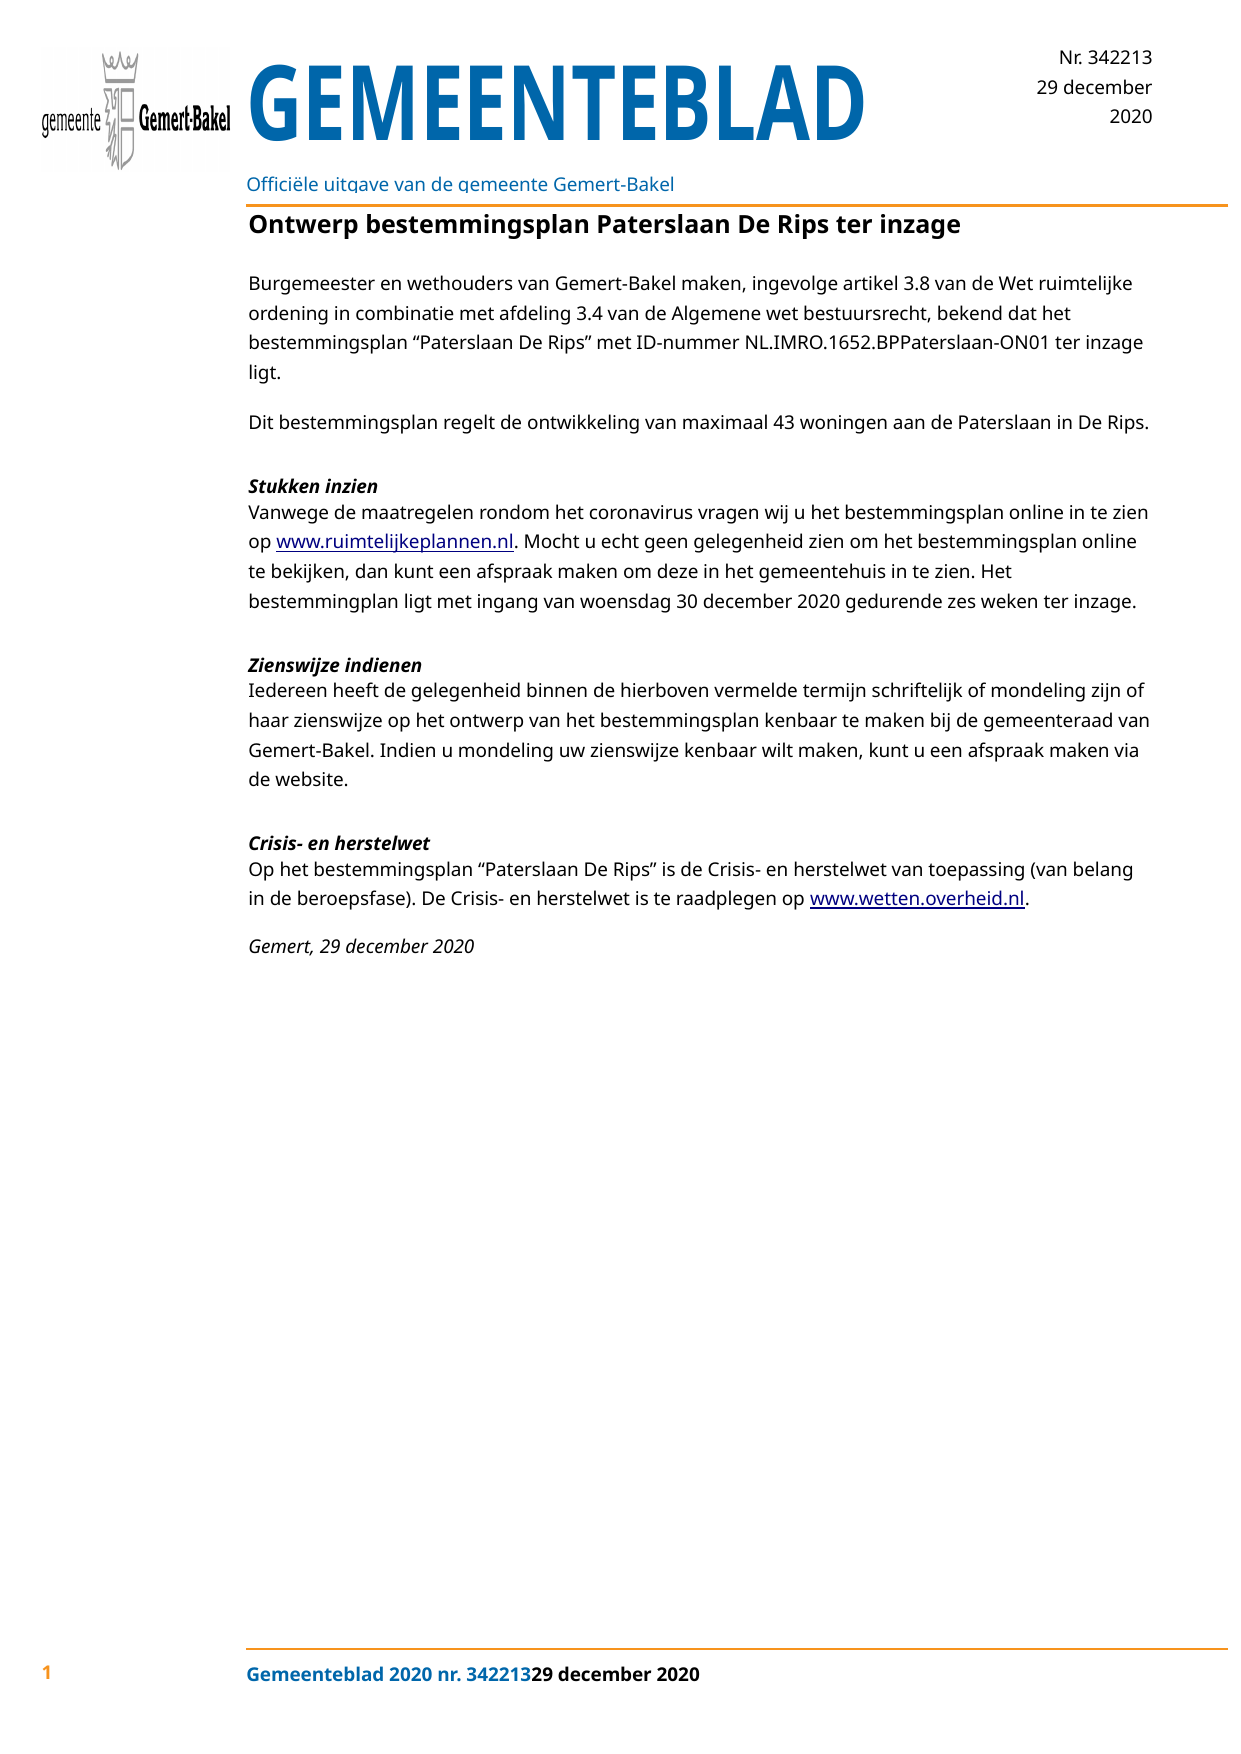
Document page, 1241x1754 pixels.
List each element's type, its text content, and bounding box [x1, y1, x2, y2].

text Burgemeester en wethouders van Gemert-Bakel maken, ingevolge artikel 3.8 van de Wet ruimtelijke ordening in combinatie met afdeling 3.4 van de Algemene wet bestuursrecht, bekend dat het bestemmingsplan “Paterslaan De Rips” met ID-nummer NL.IMRO.1652.BPPaterslaan-ON01 ter inzage ligt. [248, 270, 1152, 385]
picture [41, 47, 231, 172]
text Op het bestemmingsplan “Paterslaan De Rips” is de Crisis- en herstelwet van toepassing (van belang in de beroepsfase). De Crisis- en herstelwet is te raadplegen op www.wetten.overheid.nl. [248, 856, 1152, 911]
text Ontwerp bestemmingsplan Paterslaan De Rips ter inzage [248, 207, 1152, 241]
text Vanwege de maatregelen rondom het coronavirus vragen wij u het bestemmingsplan online in te zien op www.ruimtelijkeplannen.nl. Mocht u echt geen gelegenheid zien om het bestemmingsplan online te bekijken, dan kunt een afspraak maken om deze in het gemeentehuis in te zien. Het bestemmingplan ligt met ingang van woensdag 30 december 2020 gedurende zes weken ter inzage. [248, 499, 1152, 614]
text Gemert, 29 december 2020 [248, 933, 1152, 959]
text Zienswijze indienen [248, 652, 1152, 678]
text Crisis- en herstelwet [248, 830, 1152, 856]
text Iedereen heeft de gelegenheid binnen de hierboven vermelde termijn schriftelijk of mondeling zijn of haar zienswijze op het ontwerp van het bestemmingsplan kenbaar te maken bij de gemeenteraad van Gemert-Bakel. Indien u mondeling uw zienswijze kenbaar wilt maken, kunt u een afspraak maken via de website. [248, 678, 1152, 792]
text Stukken inzien [248, 473, 1152, 499]
text Dit bestemmingsplan regelt de ontwikkeling van maximaal 43 woningen aan de Paterslaan in De Rips. [248, 409, 1152, 435]
